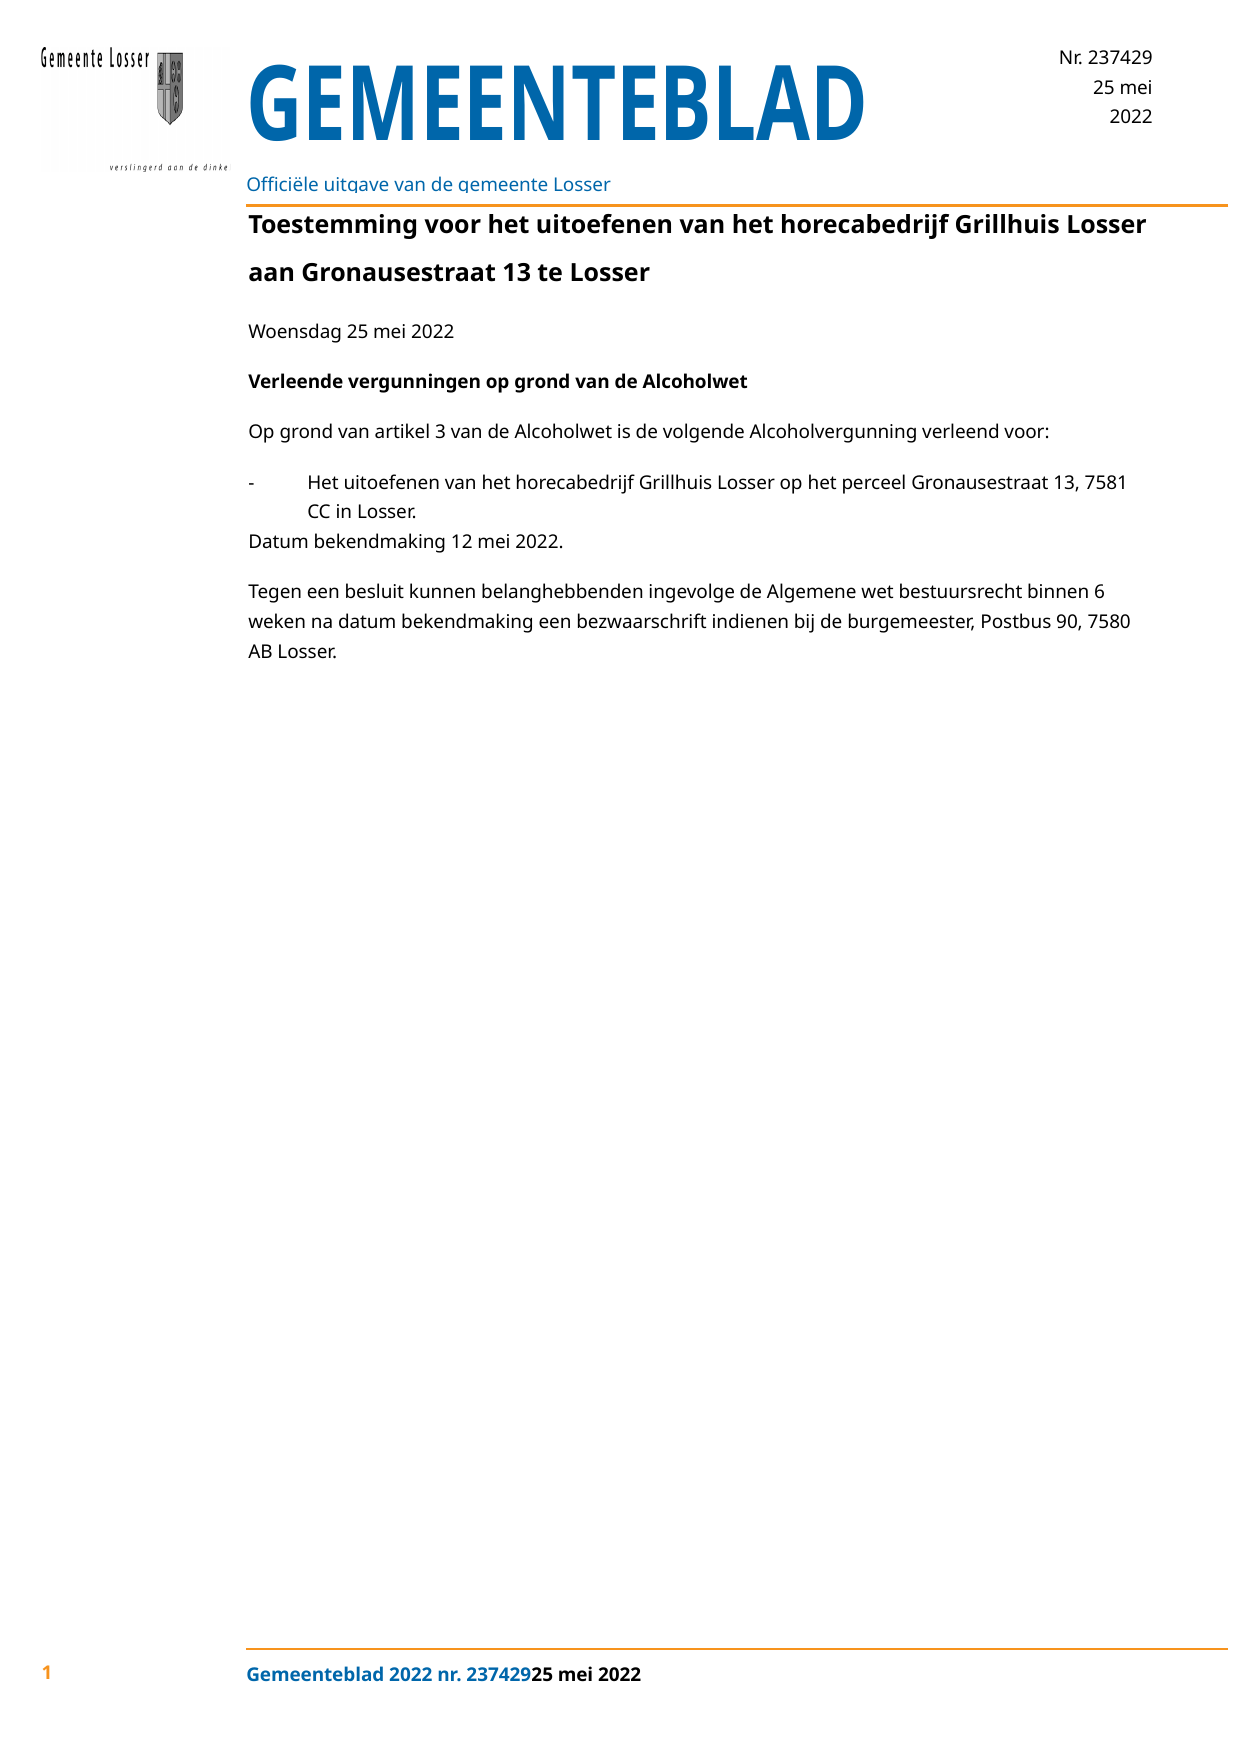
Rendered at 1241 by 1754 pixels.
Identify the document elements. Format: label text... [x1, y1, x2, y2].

text Op grond van artikel 3 van de Alcoholwet is de volgende Alcoholvergunning verleend voor: [248, 419, 1152, 444]
picture [41, 47, 231, 172]
text Tegen een besluit kunnen belanghebbenden ingevolge de Algemene wet bestuursrecht binnen 6 weken na datum bekendmaking een bezwaarschrift indienen bij de burgemeester, Postbus 90, 7580 AB Losser. [248, 579, 1152, 664]
text Woensdag 25 mei 2022 [248, 318, 1152, 344]
text Verleende vergunningen op grond van de Alcoholwet [248, 368, 1152, 394]
list Het uitoefenen van het horecabedrijf Grillhuis Losser op het perceel Gronausestraat 13, 7581 CC in Losser. [248, 469, 1152, 524]
text Datum bekendmaking 12 mei 2022. [248, 528, 1152, 554]
text Toestemming voor het uitoefenen van het horecabedrijf Grillhuis Losser aan Gronausestraat 13 te Losser [248, 207, 1152, 288]
